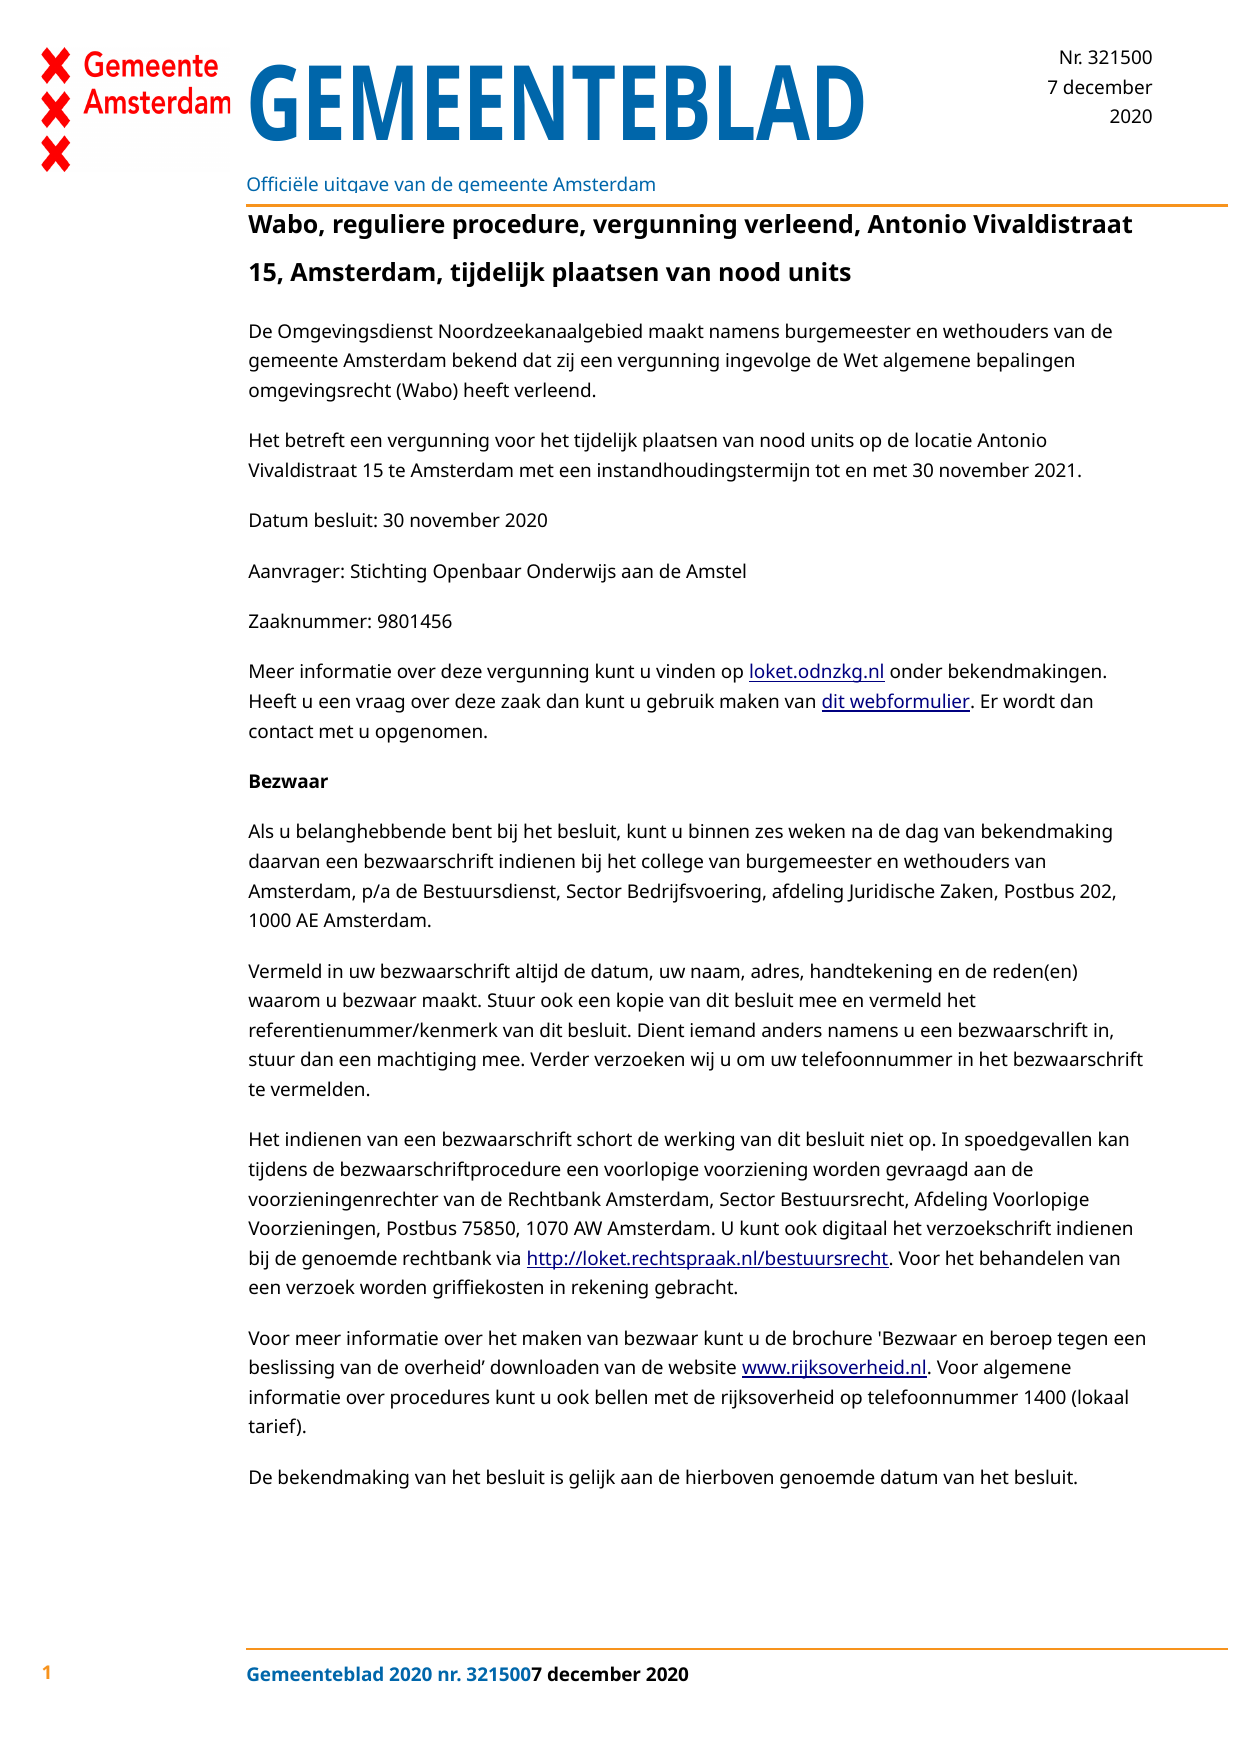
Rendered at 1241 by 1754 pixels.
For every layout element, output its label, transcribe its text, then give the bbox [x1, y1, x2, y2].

text Meer informatie over deze vergunning kunt u vinden op loket.odnzkg.nl onder bekendmakingen. Heeft u een vraag over deze zaak dan kunt u gebruik maken van dit webformulier. Er wordt dan contact met u opgenomen. [248, 659, 1152, 744]
text Vermeld in uw bezwaarschrift altijd de datum, uw naam, adres, handtekening en de reden(en) waarom u bezwaar maakt. Stuur ook een kopie van dit besluit mee en vermeld het referentienummer/kenmerk van dit besluit. Dient iemand anders namens u een bezwaarschrift in, stuur dan een machtiging mee. Verder verzoeken wij u om uw telefoonnummer in het bezwaarschrift te vermelden. [248, 958, 1152, 1102]
text Voor meer informatie over het maken van bezwaar kunt u de brochure 'Bezwaar en beroep tegen een beslissing van de overheid’ downloaden van de website www.rijksoverheid.nl. Voor algemene informatie over procedures kunt u ook bellen met de rijksoverheid op telefoonnummer 1400 (lokaal tarief). [248, 1325, 1152, 1439]
text Het indienen van een bezwaarschrift schort de werking van dit besluit niet op. In spoedgevallen kan tijdens de bezwaarschriftprocedure een voorlopige voorziening worden gevraagd aan de voorzieningenrechter van de Rechtbank Amsterdam, Sector Bestuursrecht, Afdeling Voorlopige Voorzieningen, Postbus 75850, 1070 AW Amsterdam. U kunt ook digitaal het verzoekschrift indienen bij de genoemde rechtbank via http://loket.rechtspraak.nl/bestuursrecht. Voor het behandelen van een verzoek worden griffiekosten in rekening gebracht. [248, 1127, 1152, 1300]
text Als u belanghebbende bent bij het besluit, kunt u binnen zes weken na de dag van bekendmaking daarvan een bezwaarschrift indienen bij het college van burgemeester en wethouders van Amsterdam, p/a de Bestuursdienst, Sector Bedrijfsvoering, afdeling Juridische Zaken, Postbus 202, 1000 AE Amsterdam. [248, 819, 1152, 933]
text Aanvrager: Stichting Openbaar Onderwijs aan de Amstel [248, 558, 1152, 584]
text De Omgevingsdienst Noordzeekanaalgebied maakt namens burgemeester en wethouders van de gemeente Amsterdam bekend dat zij een vergunning ingevolge de Wet algemene bepalingen omgevingsrecht (Wabo) heeft verleend. [248, 318, 1152, 403]
text De bekendmaking van het besluit is gelijk aan de hierboven genoemde datum van het besluit. [248, 1464, 1152, 1490]
text Bezwaar [248, 768, 1152, 794]
text Datum besluit: 30 november 2020 [248, 507, 1152, 533]
text Zaaknummer: 9801456 [248, 608, 1152, 634]
text Het betreft een vergunning voor het tijdelijk plaatsen van nood units op de locatie Antonio Vivaldistraat 15 te Amsterdam met een instandhoudingstermijn tot en met 30 november 2021. [248, 427, 1152, 483]
text Wabo, reguliere procedure, vergunning verleend, Antonio Vivaldistraat 15, Amsterdam, tijdelijk plaatsen van nood units [248, 207, 1152, 288]
picture [41, 47, 231, 172]
